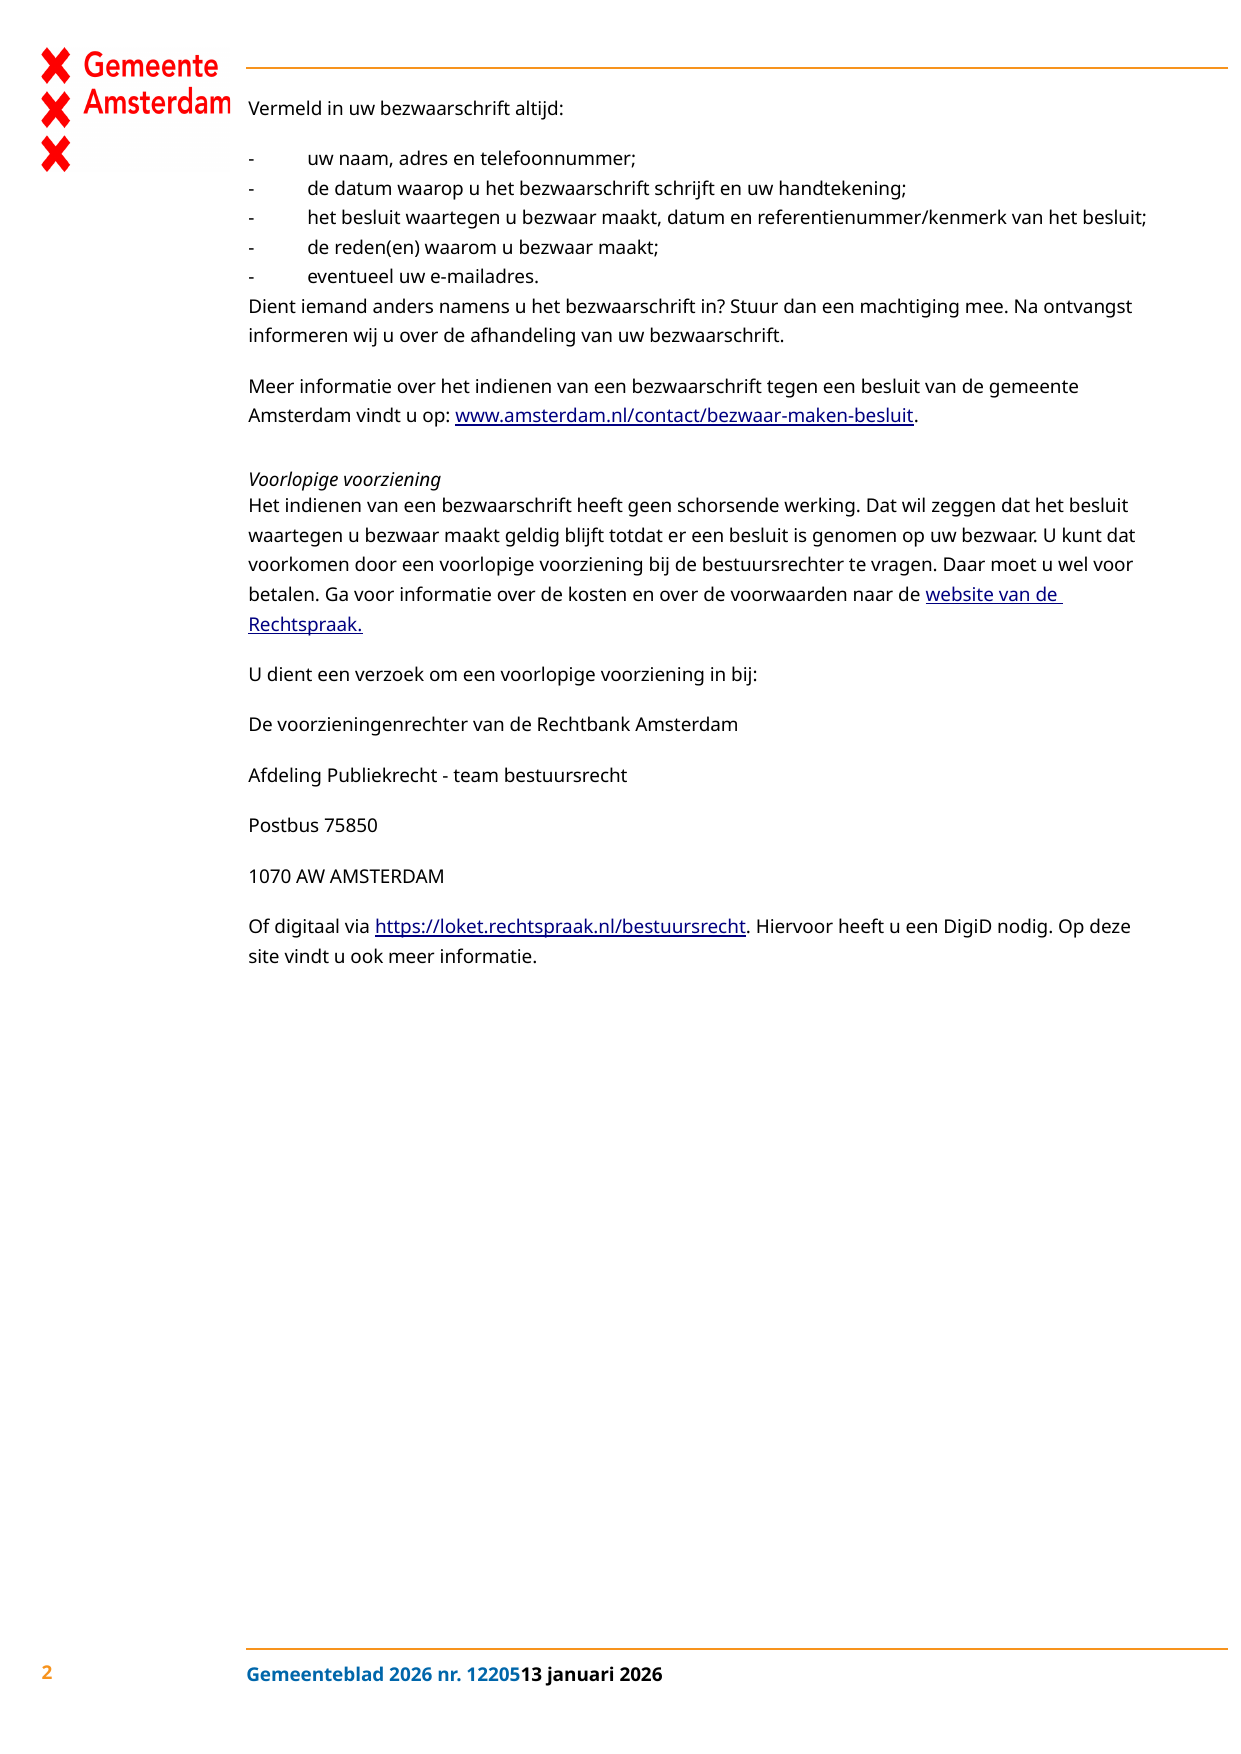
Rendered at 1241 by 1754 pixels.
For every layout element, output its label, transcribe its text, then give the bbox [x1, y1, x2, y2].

list het besluit waartegen u bezwaar maakt, datum en referentienummer/kenmerk van het besluit; [248, 204, 1152, 230]
text Het indienen van een bezwaarschrift heeft geen schorsende werking. Dat wil zeggen dat het besluit waartegen u bezwaar maakt geldig blijft totdat er een besluit is genomen op uw bezwaar. U kunt dat voorkomen door een voorlopige voorziening bij de bestuursrechter te vragen. Daar moet u wel voor betalen. Ga voor informatie over de kosten en over de voorwaarden naar de website van de Rechtspraak. [248, 492, 1152, 636]
text De voorzieningenrechter van de Rechtbank Amsterdam [248, 712, 1152, 737]
list de reden(en) waarom u bezwaar maakt; [248, 234, 1152, 260]
text Voorlopige voorziening [248, 467, 1152, 492]
text Vermeld in uw bezwaarschrift altijd: [248, 95, 1152, 121]
list uw naam, adres en telefoonnummer; [248, 145, 1152, 171]
text Postbus 75850 [248, 812, 1152, 838]
picture [41, 47, 231, 172]
text Of digitaal via https://loket.rechtspraak.nl/bestuursrecht. Hiervoor heeft u een DigiD nodig. Op deze site vindt u ook meer informatie. [248, 913, 1152, 968]
text Afdeling Publiekrecht - team bestuursrecht [248, 762, 1152, 788]
list eventueel uw e-mailadres. [248, 263, 1152, 289]
text Meer informatie over het indienen van een bezwaarschrift tegen een besluit van de gemeente Amsterdam vindt u op: www.amsterdam.nl/contact/bezwaar-maken-besluit. [248, 373, 1152, 428]
text Dient iemand anders namens u het bezwaarschrift in? Stuur dan een machtiging mee. Na ontvangst informeren wij u over de afhandeling van uw bezwaarschrift. [248, 293, 1152, 348]
list de datum waarop u het bezwaarschrift schrijft en uw handtekening; [248, 175, 1152, 201]
text 1070 AW AMSTERDAM [248, 863, 1152, 888]
text U dient een verzoek om een voorlopige voorziening in bij: [248, 661, 1152, 687]
